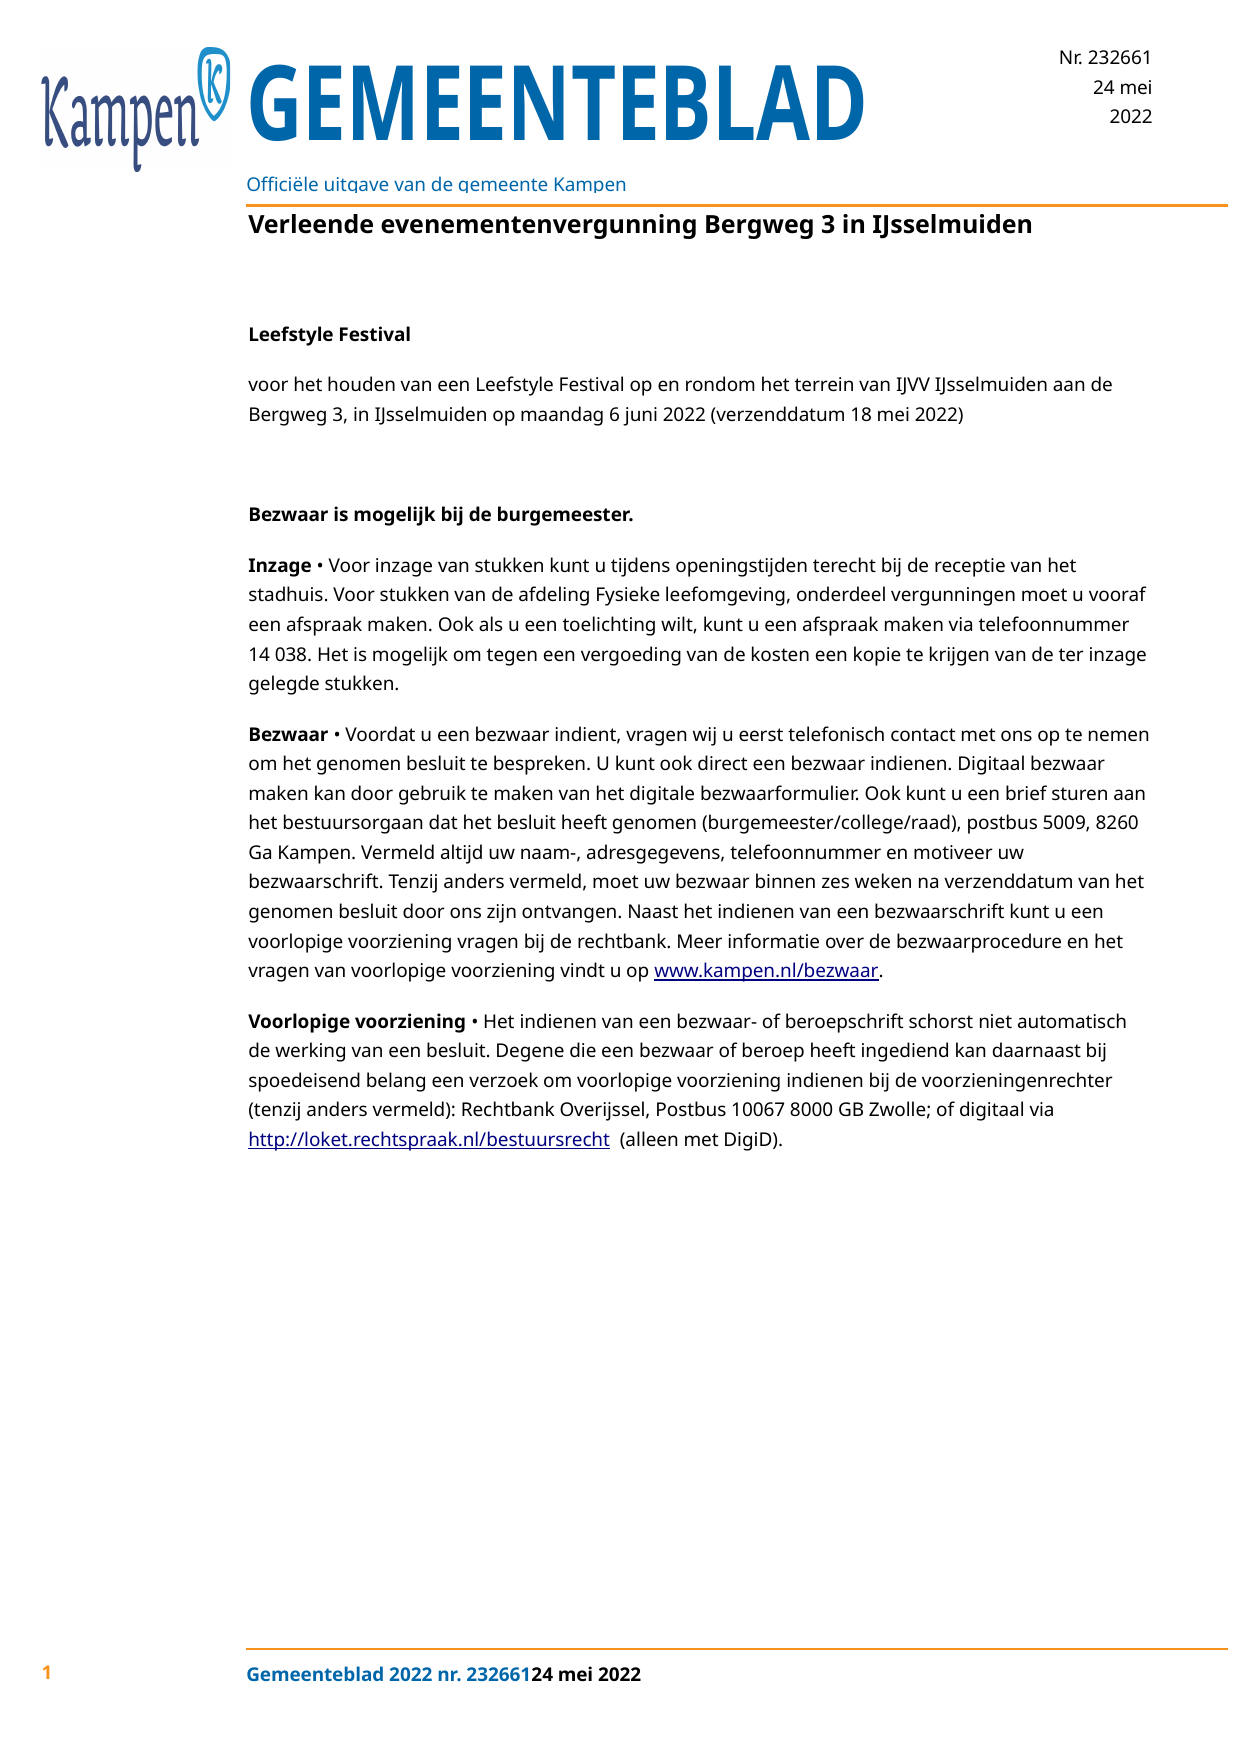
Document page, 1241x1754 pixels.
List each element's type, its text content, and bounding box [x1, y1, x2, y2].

text voor het houden van een Leefstyle Festival op en rondom het terrein van IJVV IJsselmuiden aan de Bergweg 3, in IJsselmuiden op maandag 6 juni 2022 (verzenddatum 18 mei 2022) [248, 371, 1152, 426]
text Bezwaar is mogelijk bij de burgemeester. [248, 502, 1152, 527]
text Bezwaar • Voordat u een bezwaar indient, vragen wij u eerst telefonisch contact met ons op te nemen om het genomen besluit te bespreken. U kunt ook direct een bezwaar indienen. Digitaal bezwaar maken kan door gebruik te maken van het digitale bezwaarformulier. Ook kunt u een brief sturen aan het bestuursorgaan dat het besluit heeft genomen (burgemeester/college/raad), postbus 5009, 8260 Ga Kampen. Vermeld altijd uw naam-, adresgegevens, telefoonnummer en motiveer uw bezwaarschrift. Tenzij anders vermeld, moet uw bezwaar binnen zes weken na verzenddatum van het genomen besluit door ons zijn ontvangen. Naast het indienen van een bezwaarschrift kunt u een voorlopige voorziening vragen bij de rechtbank. Meer informatie over de bezwaarprocedure en het vragen van voorlopige voorziening vindt u op www.kampen.nl/bezwaar. [248, 721, 1152, 983]
text Leefstyle Festival [248, 321, 1152, 346]
text Verleende evenementenvergunning Bergweg 3 in IJsselmuiden [248, 207, 1152, 241]
picture [41, 47, 231, 172]
text Voorlopige voorziening • Het indienen van een bezwaar- of beroepschrift schorst niet automatisch de werking van een besluit. Degene die een bezwaar of beroep heeft ingediend kan daarnaast bij spoedeisend belang een verzoek om voorlopige voorziening indienen bij de voorzieningenrechter (tenzij anders vermeld): Rechtbank Overijssel, Postbus 10067 8000 GB Zwolle; of digitaal via http://loket.rechtspraak.nl/bestuursrecht (alleen met DigiD). [248, 1008, 1152, 1152]
text Inzage • Voor inzage van stukken kunt u tijdens openingstijden terecht bij de receptie van het stadhuis. Voor stukken van de afdeling Fysieke leefomgeving, onderdeel vergunningen moet u vooraf een afspraak maken. Ook als u een toelichting wilt, kunt u een afspraak maken via telefoonnummer 14 038. Het is mogelijk om tegen een vergoeding van de kosten een kopie te krijgen van de ter inzage gelegde stukken. [248, 552, 1152, 696]
